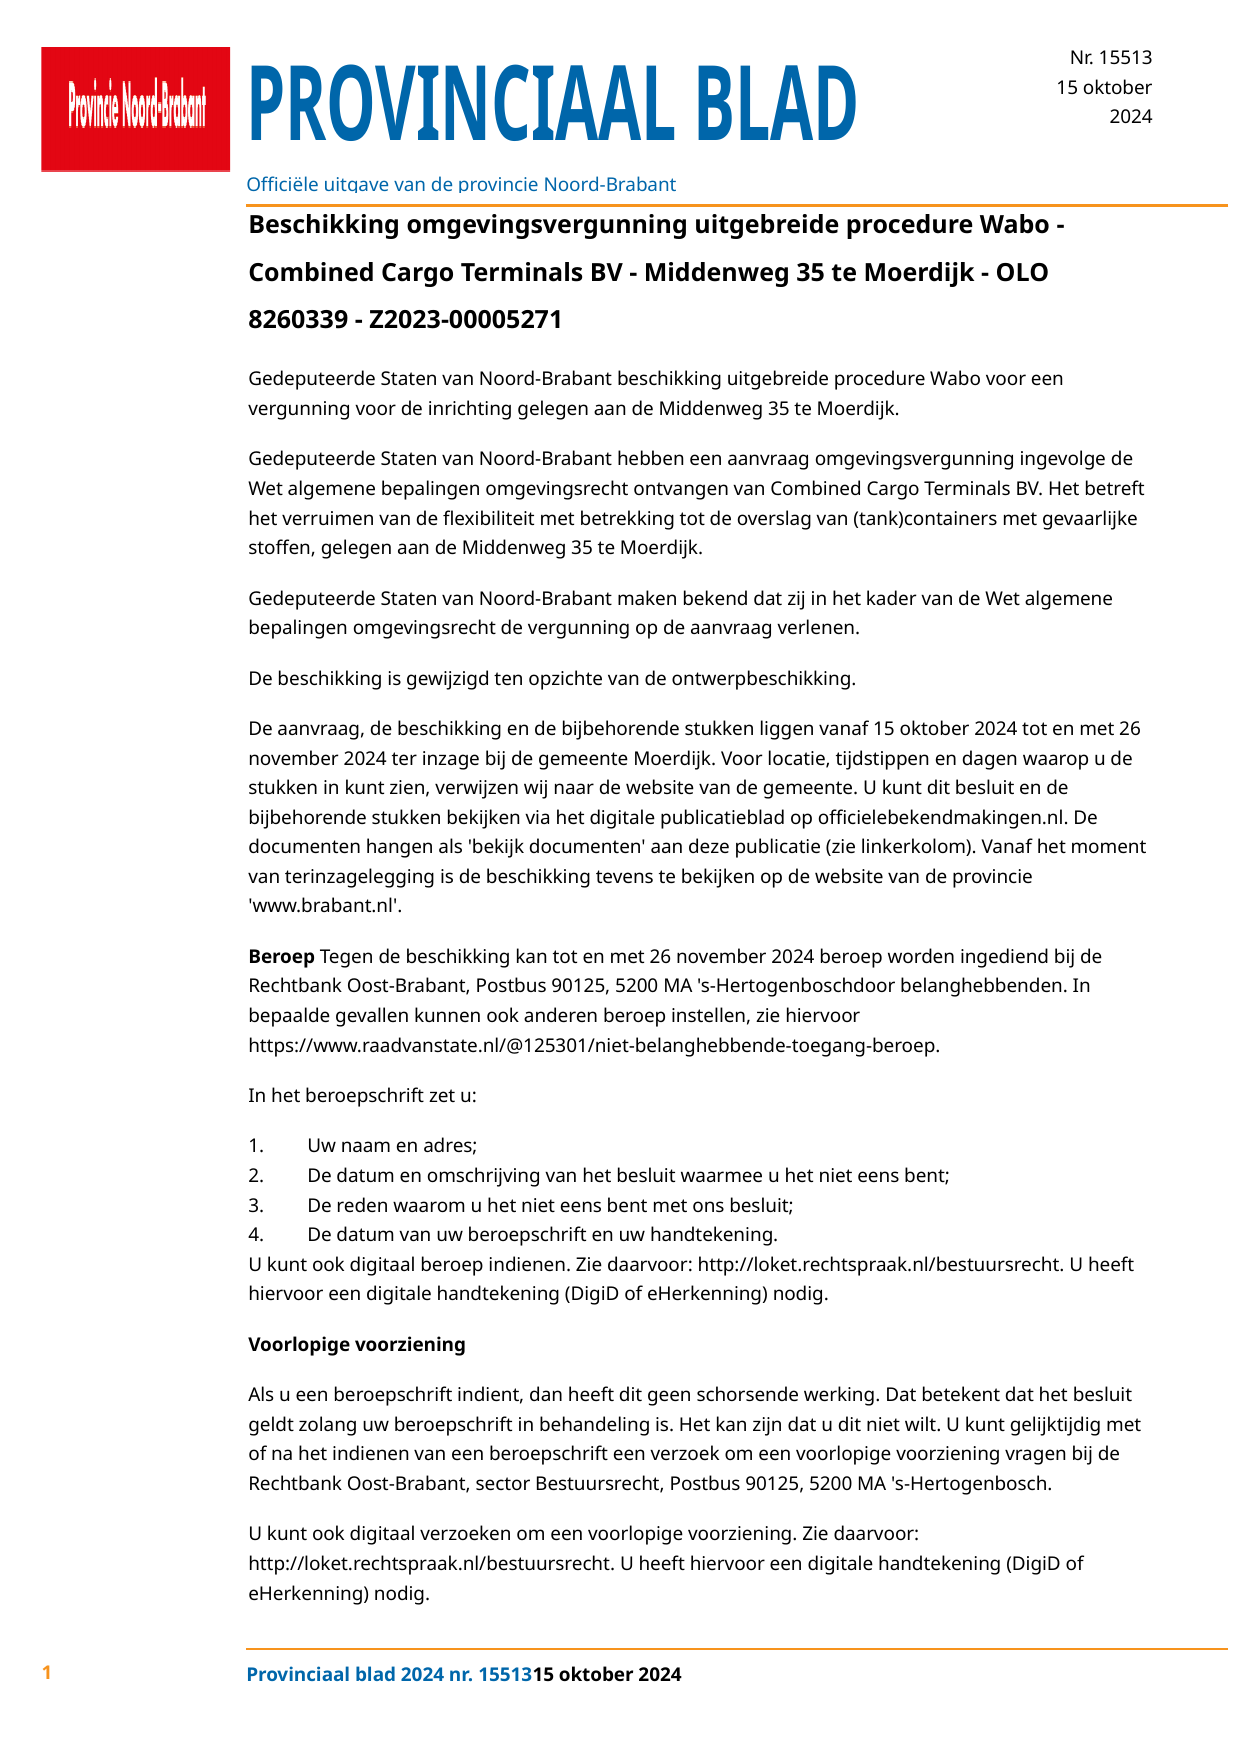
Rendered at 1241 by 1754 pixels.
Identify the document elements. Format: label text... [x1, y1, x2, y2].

text Gedeputeerde Staten van Noord-Brabant hebben een aanvraag omgevingsvergunning ingevolge de Wet algemene bepalingen omgevingsrecht ontvangen van Combined Cargo Terminals BV. Het betreft het verruimen van de flexibiliteit met betrekking tot de overslag van (tank)containers met gevaarlijke stoffen, gelegen aan de Middenweg 35 te Moerdijk. [248, 446, 1152, 560]
text Gedeputeerde Staten van Noord-Brabant beschikking uitgebreide procedure Wabo voor een vergunning voor de inrichting gelegen aan de Middenweg 35 te Moerdijk. [248, 366, 1152, 421]
text U kunt ook digitaal verzoeken om een voorlopige voorziening. Zie daarvoor: http://loket.rechtspraak.nl/bestuursrecht. U heeft hiervoor een digitale handtekening (DigiD of eHerkenning) nodig. [248, 1521, 1152, 1605]
text Gedeputeerde Staten van Noord-Brabant maken bekend dat zij in het kader van de Wet algemene bepalingen omgevingsrecht de vergunning op de aanvraag verlenen. [248, 585, 1152, 640]
text In het beroepschrift zet u: [248, 1082, 1152, 1108]
picture [41, 47, 231, 172]
text Voorlopige voorziening [248, 1331, 1152, 1357]
text De aanvraag, de beschikking en de bijbehorende stukken liggen vanaf 15 oktober 2024 tot en met 26 november 2024 ter inzage bij de gemeente Moerdijk. Voor locatie, tijdstippen en dagen waarop u de stukken in kunt zien, verwijzen wij naar de website van de gemeente. U kunt dit besluit en de bijbehorende stukken bekijken via het digitale publicatieblad op officielebekendmakingen.nl. De documenten hangen als 'bekijk documenten' aan deze publicatie (zie linkerkolom). Vanaf het moment van terinzagelegging is de beschikking tevens te bekijken op de website van de provincie 'www.brabant.nl'. [248, 715, 1152, 918]
list Uw naam en adres; [248, 1133, 1152, 1158]
text Beschikking omgevingsvergunning uitgebreide procedure Wabo - Combined Cargo Terminals BV - Middenweg 35 te Moerdijk - OLO 8260339 - Z2023-00005271 [248, 207, 1152, 336]
text Als u een beroepschrift indient, dan heeft dit geen schorsende werking. Dat betekent dat het besluit geldt zolang uw beroepschrift in behandeling is. Het kan zijn dat u dit niet wilt. U kunt gelijktijdig met of na het indienen van een beroepschrift een verzoek om een voorlopige voorziening vragen bij de Rechtbank Oost-Brabant, sector Bestuursrecht, Postbus 90125, 5200 MA 's‑Hertogenbosch. [248, 1381, 1152, 1496]
list De datum van uw beroepschrift en uw handtekening. [248, 1221, 1152, 1247]
list De datum en omschrijving van het besluit waarmee u het niet eens bent; [248, 1162, 1152, 1188]
list De reden waarom u het niet eens bent met ons besluit; [248, 1192, 1152, 1217]
text Beroep Tegen de beschikking kan tot en met 26 november 2024 beroep worden ingediend bij de Rechtbank Oost-Brabant, Postbus 90125, 5200 MA 's-Hertogenboschdoor belanghebbenden. In bepaalde gevallen kunnen ook anderen beroep instellen, zie hiervoor https://www.raadvanstate.nl/@125301/niet-belanghebbende-toegang-beroep. [248, 943, 1152, 1057]
text De beschikking is gewijzigd ten opzichte van de ontwerpbeschikking. [248, 665, 1152, 690]
text U kunt ook digitaal beroep indienen. Zie daarvoor: http://loket.rechtspraak.nl/bestuursrecht. U heeft hiervoor een digitale handtekening (DigiD of eHerkenning) nodig. [248, 1251, 1152, 1306]
